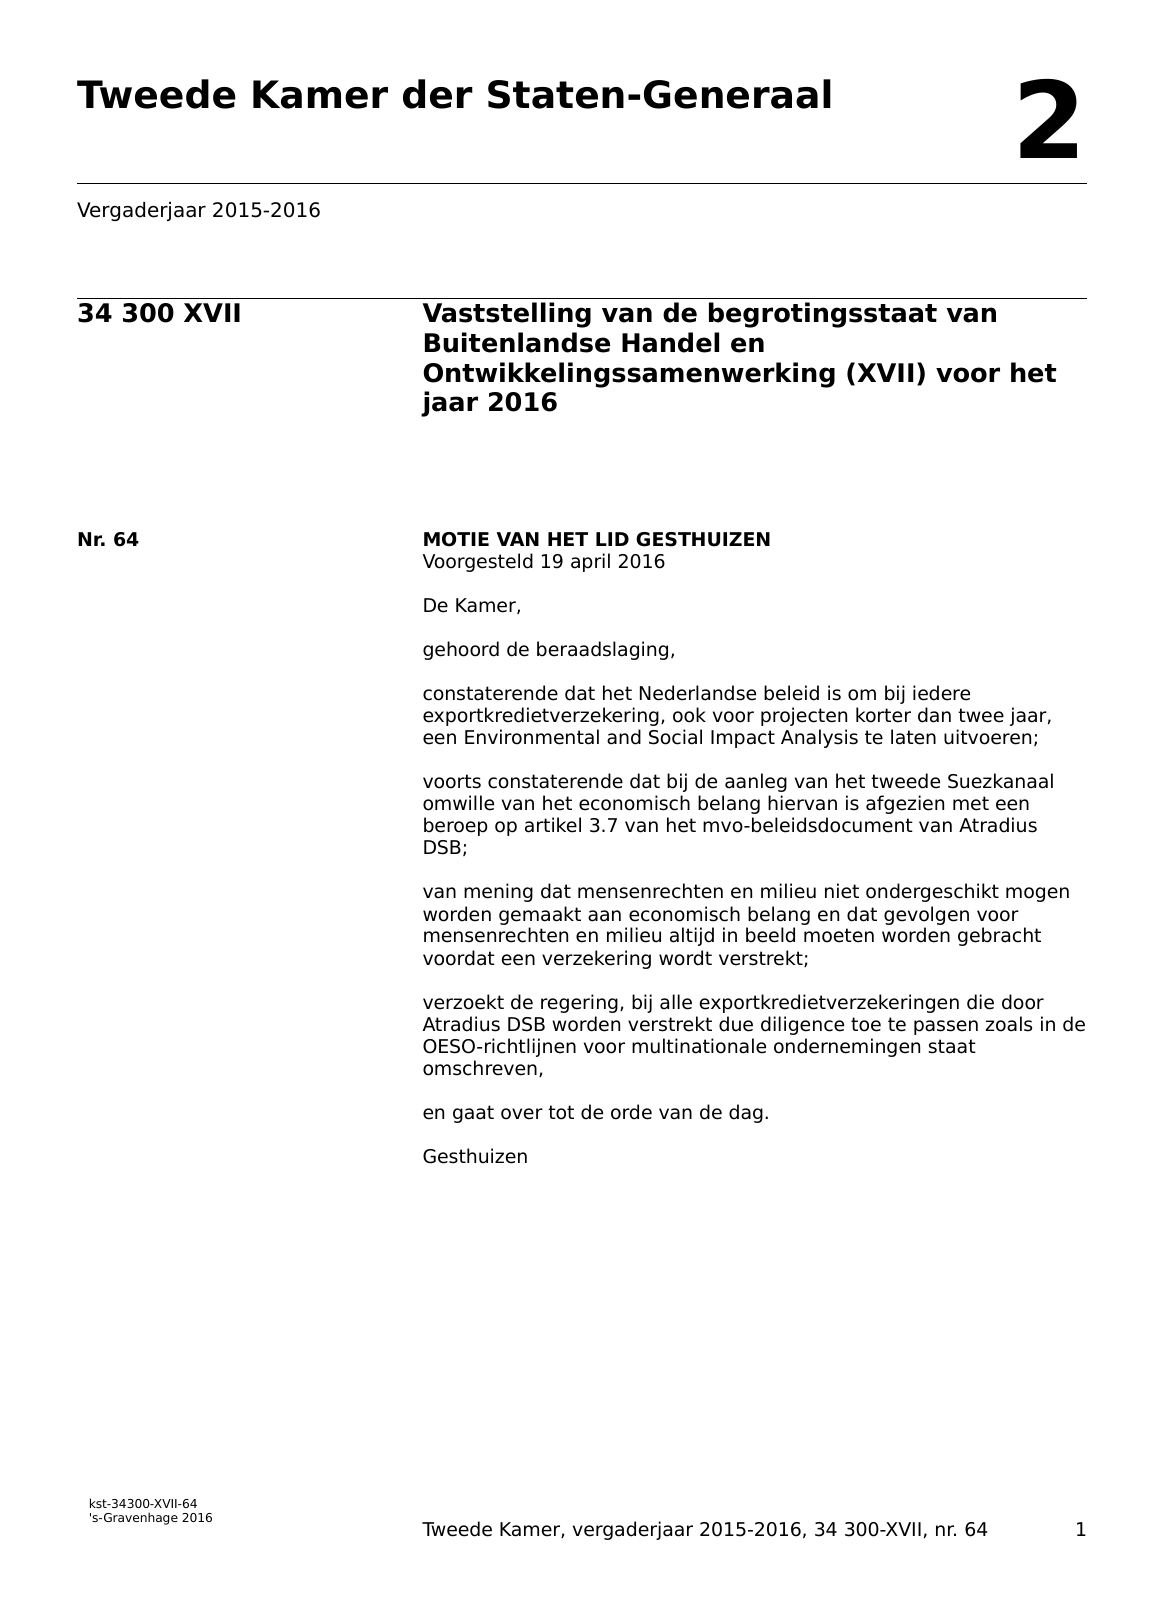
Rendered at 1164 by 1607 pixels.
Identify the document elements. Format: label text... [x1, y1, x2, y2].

text voorts constaterende dat bij de aanleg van het tweede Suezkanaal omwille van het economisch belang hiervan is afgezien met een beroep op artikel 3.7 van het mvo-beleidsdocument van Atradius DSB; [422, 771, 1087, 859]
text van mening dat mensenrechten en milieu niet ondergeschikt mogen worden gemaakt aan economisch belang en dat gevolgen voor mensenrechten en milieu altijd in beeld moeten worden gebracht voordat een verzekering wordt verstrekt; [422, 881, 1087, 969]
subtitle Nr. 64 MOTIE VAN HET LID GESTHUIZEN [77, 529, 1087, 551]
text 's-Gravenhage 2016 [88, 1511, 323, 1525]
text Gesthuizen [422, 1146, 1087, 1168]
text Voorgesteld 19 april 2016 [422, 551, 1087, 573]
text verzoekt de regering, bij alle exportkredietverzekeringen die door Atradius DSB worden verstrekt due diligence toe te passen zoals in de OESO-richtlijnen voor multinationale ondernemingen staat omschreven, [422, 992, 1087, 1079]
text en gaat over tot de orde van de dag. [422, 1102, 1087, 1124]
text constaterende dat het Nederlandse beleid is om bij iedere exportkredietverzekering, ook voor projecten korter dan twee jaar, een Environmental and Social Impact Analysis te laten uitvoeren; [422, 683, 1087, 749]
table_header 2 [886, 59, 1087, 183]
table_cell Vergaderjaar 2015-2016 [77, 184, 1087, 298]
text gehoord de beraadslaging, [422, 639, 1087, 661]
text kst-34300-XVII-64 [88, 1497, 323, 1511]
text De Kamer, [422, 595, 1087, 617]
table_header Tweede Kamer der Staten-Generaal [77, 59, 886, 183]
subtitle 34 300 XVII Vaststelling van de begrotingsstaat van Buitenlandse Handel en Ontwikkelingssamenwerking (XVII) voor het jaar 2016 [77, 299, 1087, 418]
